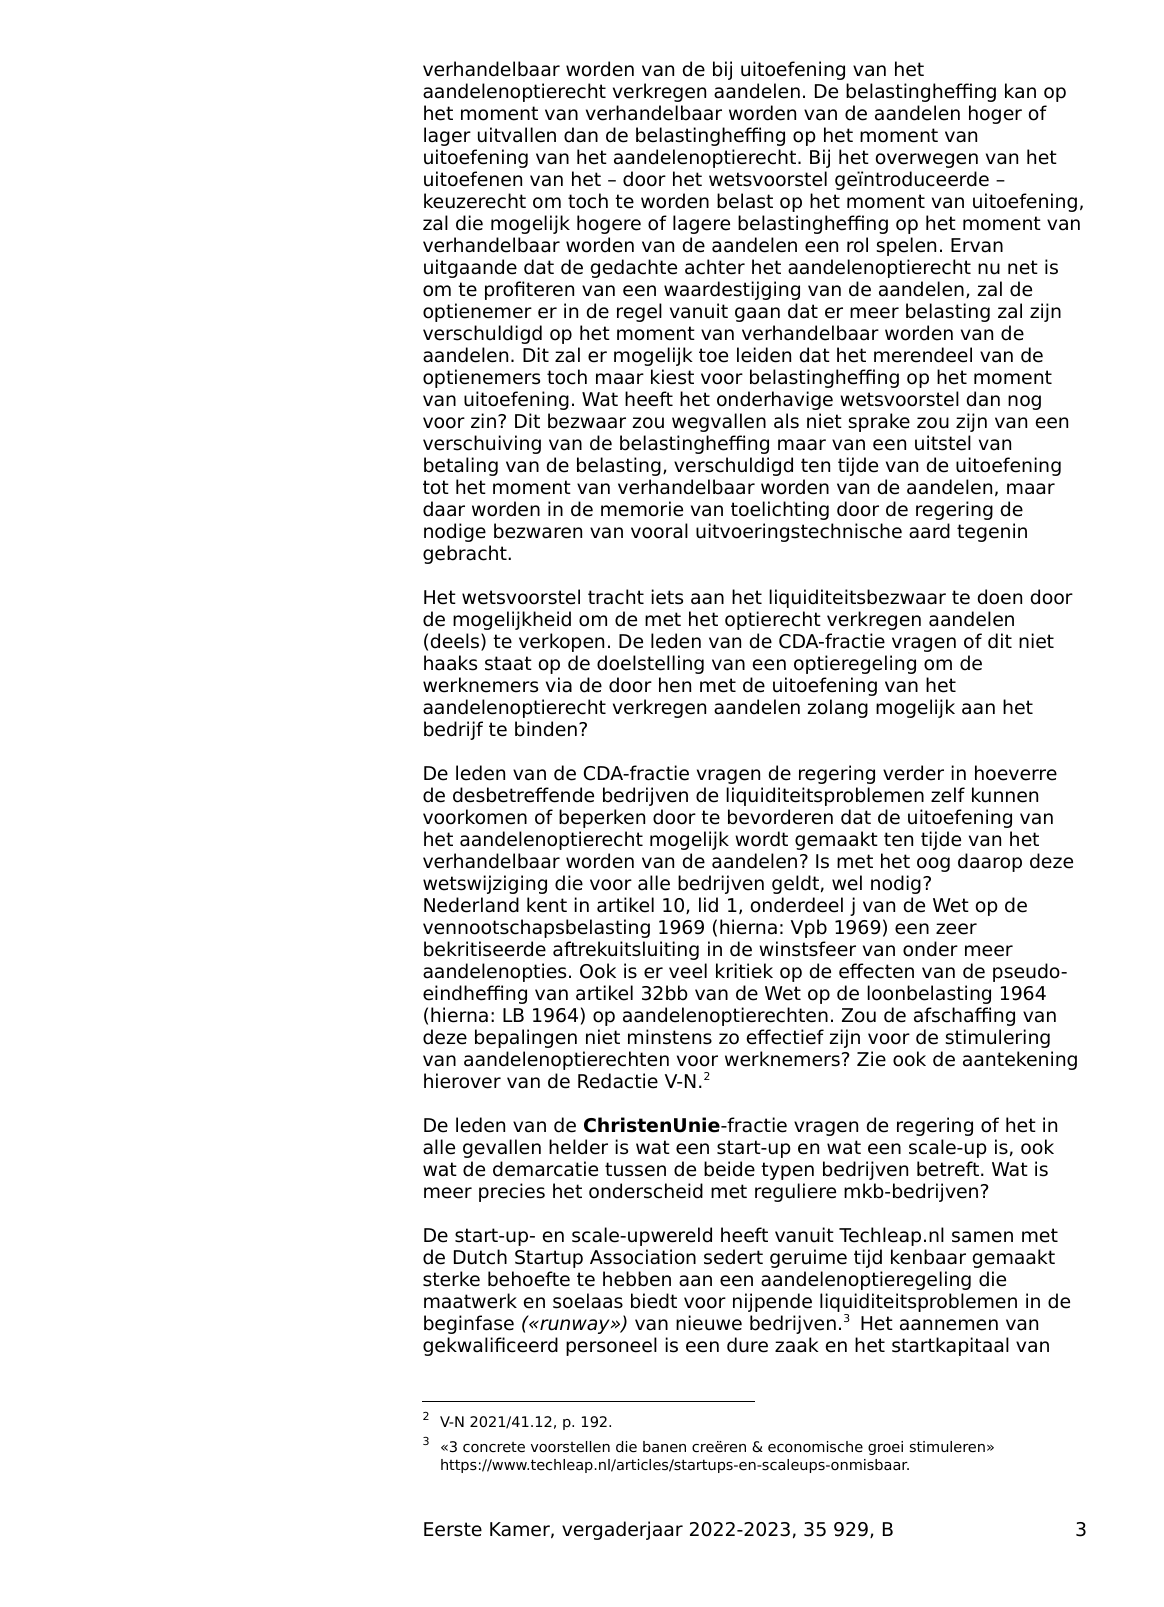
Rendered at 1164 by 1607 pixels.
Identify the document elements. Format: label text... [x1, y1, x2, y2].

text De leden van de ChristenUnie-fractie vragen de regering of het in alle gevallen helder is wat een start-up en wat een scale-up is, ook wat de demarcatie tussen de beide typen bedrijven betreft. Wat is meer precies het onderscheid met reguliere mkb-bedrijven? [422, 1115, 1087, 1203]
text Nederland kent in artikel 10, lid 1, onderdeel j van de Wet op de vennootschapsbelasting 1969 (hierna: Vpb 1969) een zeer bekritiseerde aftrekuitsluiting in de winstsfeer van onder meer aandelenopties. Ook is er veel kritiek op de effecten van de pseudo-eindheffing van artikel 32bb van de Wet op de loonbelasting 1964 (hierna: LB 1964) op aandelenoptierechten. Zou de afschaffing van deze bepalingen niet minstens zo effectief zijn voor de stimulering van aandelenoptierechten voor werknemers? Zie ook de aantekening hierover van de Redactie V-N. [422, 895, 1087, 1092]
text V-N 2021/41.12, p. 192. [422, 1410, 1087, 1432]
text De leden van de CDA-fractie vragen de regering verder in hoeverre de desbetreffende bedrijven de liquiditeitsproblemen zelf kunnen voorkomen of beperken door te bevorderen dat de uitoefening van het aandelenoptierecht mogelijk wordt gemaakt ten tijde van het verhandelbaar worden van de aandelen? Is met het oog daarop deze wetswijziging die voor alle bedrijven geldt, wel nodig? [422, 763, 1087, 895]
text De start-up- en scale-upwereld heeft vanuit Techleap.nl samen met de Dutch Startup Association sedert geruime tijd kenbaar gemaakt sterke behoefte te hebben aan een aandelenoptieregeling die maatwerk en soelaas biedt voor nijpende liquiditeitsproblemen in de beginfase («runway») van nieuwe bedrijven. Het aannemen van gekwalificeerd personeel is een dure zaak en het startkapitaal van [422, 1225, 1087, 1357]
text Het wetsvoorstel tracht iets aan het liquiditeitsbezwaar te doen door de mogelijkheid om de met het optierecht verkregen aandelen (deels) te verkopen. De leden van de CDA-fractie vragen of dit niet haaks staat op de doelstelling van een optieregeling om de werknemers via de door hen met de uitoefening van het aandelenoptierecht verkregen aandelen zolang mogelijk aan het bedrijf te binden? [422, 587, 1087, 741]
text verhandelbaar worden van de bij uitoefening van het aandelenoptierecht verkregen aandelen. De belastingheffing kan op het moment van verhandelbaar worden van de aandelen hoger of lager uitvallen dan de belastingheffing op het moment van uitoefening van het aandelenoptierecht. Bij het overwegen van het uitoefenen van het – door het wetsvoorstel geïntroduceerde – keuzerecht om toch te worden belast op het moment van uitoefening, zal die mogelijk hogere of lagere belastingheffing op het moment van verhandelbaar worden van de aandelen een rol spelen. Ervan uitgaande dat de gedachte achter het aandelenoptierecht nu net is om te profiteren van een waardestijging van de aandelen, zal de optienemer er in de regel vanuit gaan dat er meer belasting zal zijn verschuldigd op het moment van verhandelbaar worden van de aandelen. Dit zal er mogelijk toe leiden dat het merendeel van de optienemers toch maar kiest voor belastingheffing op het moment van uitoefening. Wat heeft het onderhavige wetsvoorstel dan nog voor zin? Dit bezwaar zou wegvallen als niet sprake zou zijn van een verschuiving van de belastingheffing maar van een uitstel van betaling van de belasting, verschuldigd ten tijde van de uitoefening tot het moment van verhandelbaar worden van de aandelen, maar daar worden in de memorie van toelichting door de regering de nodige bezwaren van vooral uitvoeringstechnische aard tegenin gebracht. [422, 59, 1087, 564]
text «3 concrete voorstellen die banen creëren & economische groei stimuleren» https://www.techleap.nl/articles/startups-en-scaleups-onmisbaar. [422, 1435, 1087, 1474]
